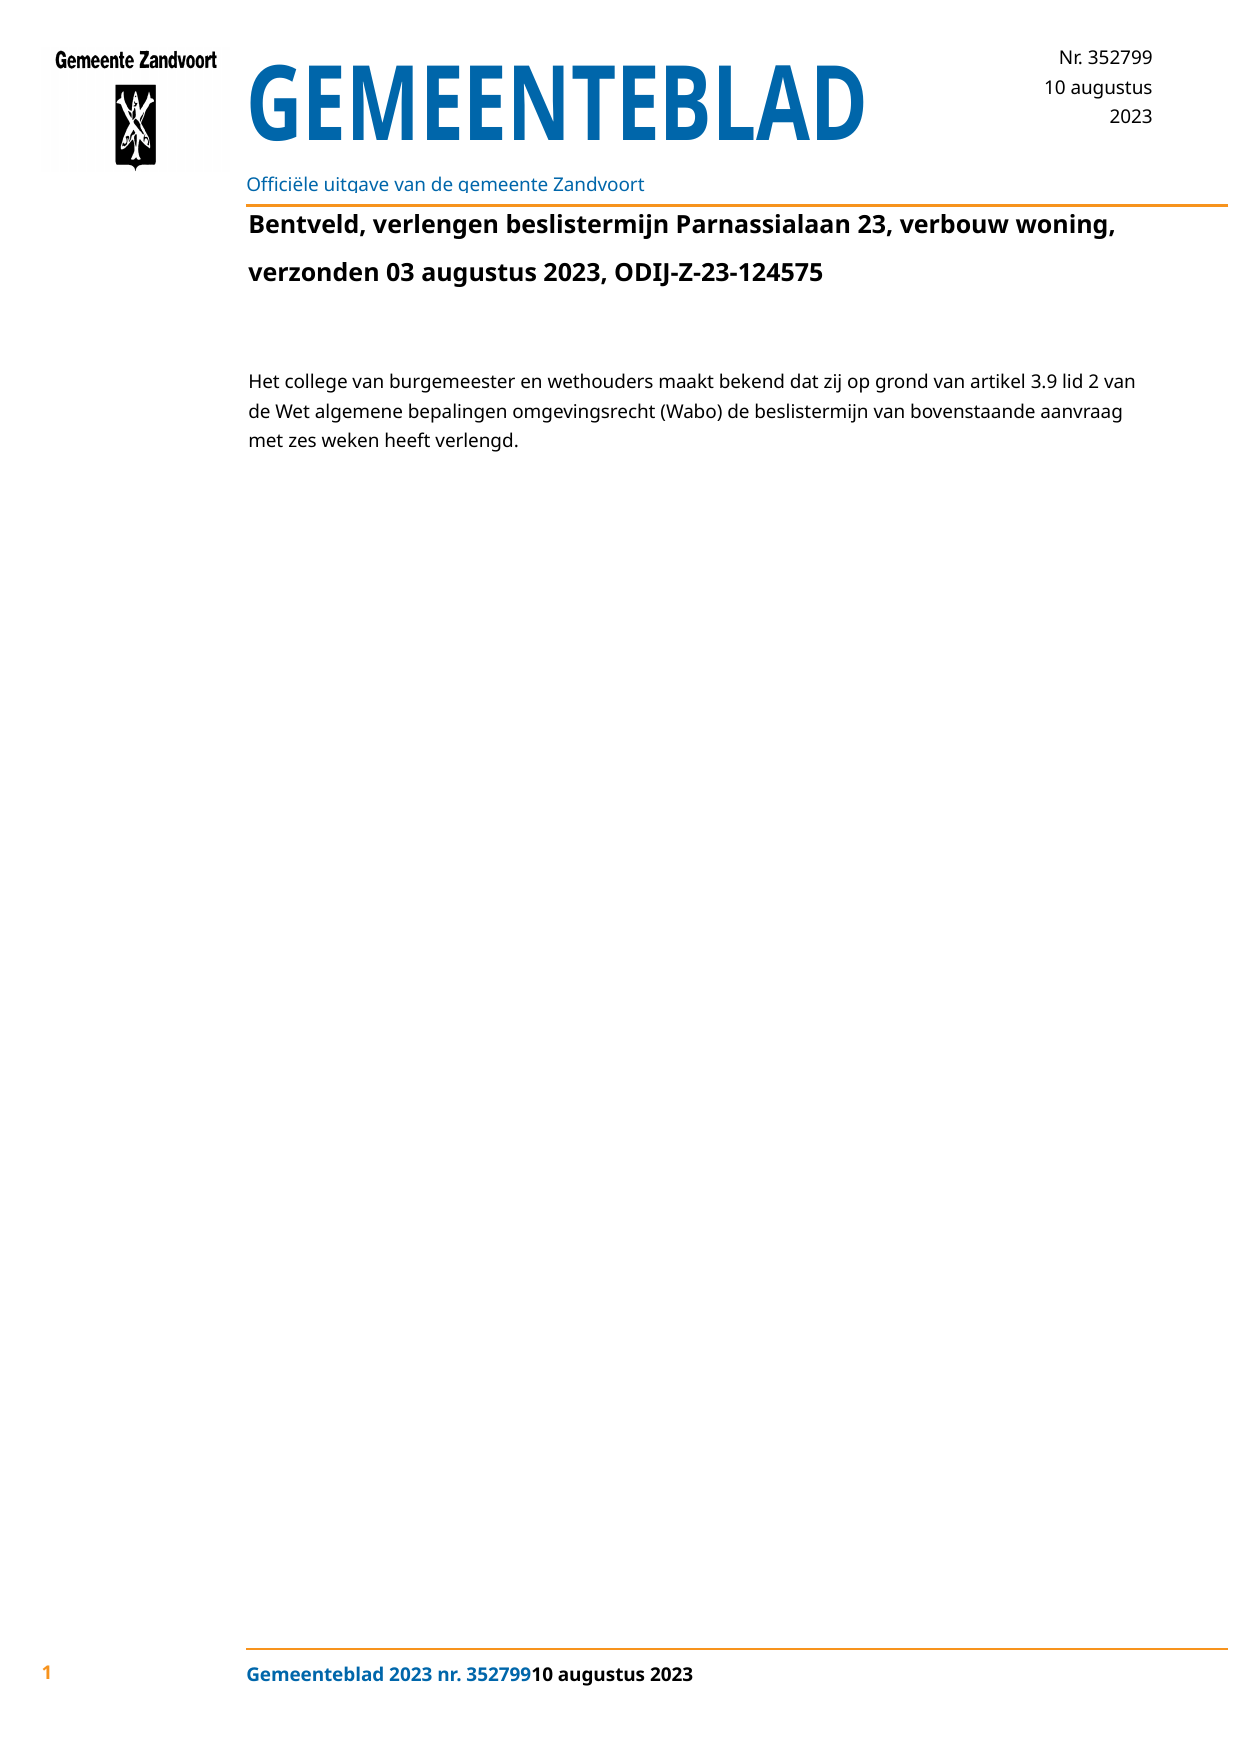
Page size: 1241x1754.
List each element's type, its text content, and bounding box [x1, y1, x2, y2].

picture [41, 47, 231, 172]
text Het college van burgemeester en wethouders maakt bekend dat zij op grond van artikel 3.9 lid 2 van de Wet algemene bepalingen omgevingsrecht (Wabo) de beslistermijn van bovenstaande aanvraag met zes weken heeft verlengd. [248, 368, 1152, 453]
text Bentveld, verlengen beslistermijn Parnassialaan 23, verbouw woning, verzonden 03 augustus 2023, ODIJ-Z-23-124575 [248, 207, 1152, 288]
